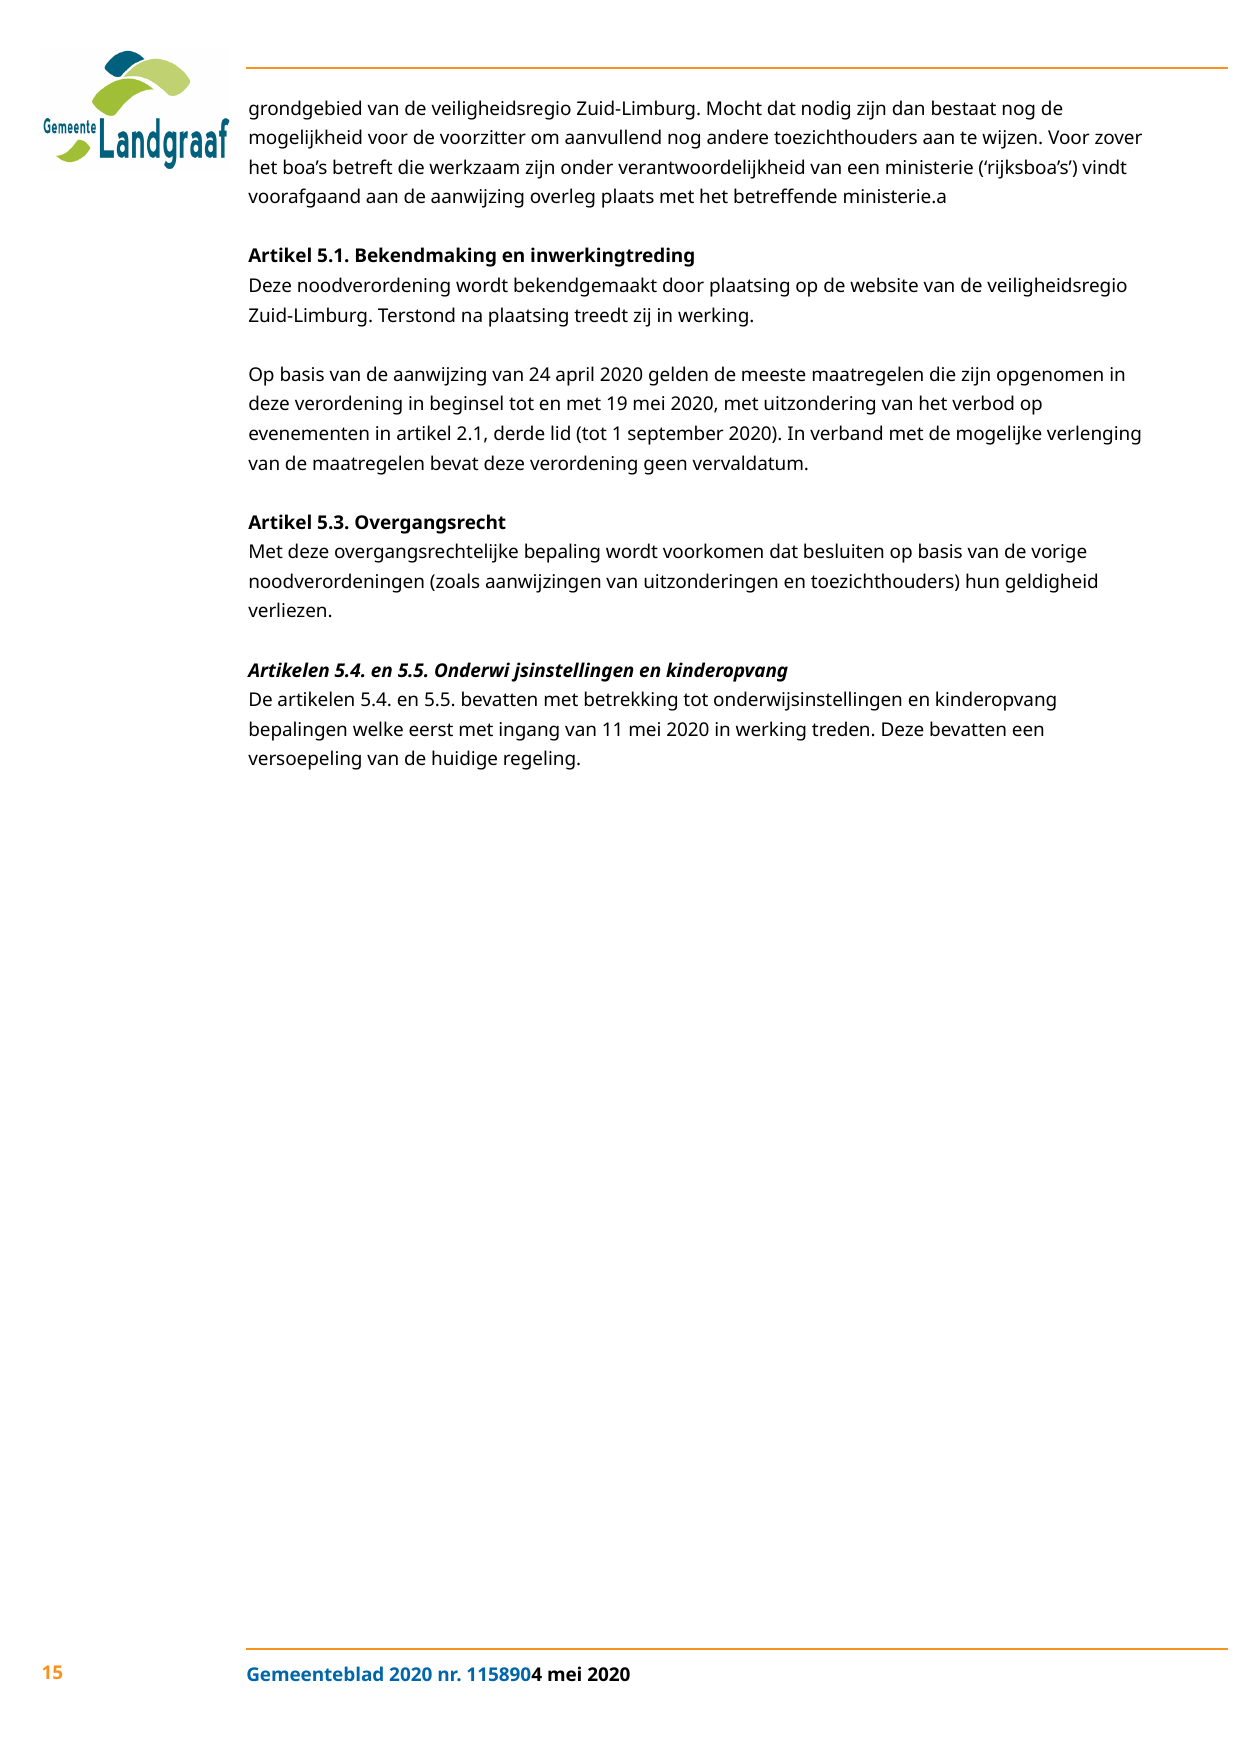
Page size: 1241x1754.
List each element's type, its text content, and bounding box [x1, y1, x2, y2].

picture [41, 47, 231, 172]
text Deze noodverordening wordt bekendgemaakt door plaatsing op de website van de veiligheidsregio Zuid-Limburg. Terstond na plaatsing treedt zij in werking. [248, 272, 1152, 328]
text Artikel 5.3. Overgangsrecht [248, 509, 1152, 535]
text Artikel 5.1. Bekendmaking en inwerkingtreding [248, 243, 1152, 268]
text De artikelen 5.4. en 5.5. bevatten met betrekking tot onderwijsinstellingen en kinderopvang bepalingen welke eerst met ingang van 11 mei 2020 in werking treden. Deze bevatten een versoepeling van de huidige regeling. [248, 686, 1152, 771]
text Met deze overgangsrechtelijke bepaling wordt voorkomen dat besluiten op basis van de vorige noodverordeningen (zoals aanwijzingen van uitzonderingen en toezichthouders) hun geldigheid verliezen. [248, 538, 1152, 623]
text grondgebied van de veiligheidsregio Zuid-Limburg. Mocht dat nodig zijn dan bestaat nog de mogelijkheid voor de voorzitter om aanvullend nog andere toezichthouders aan te wijzen. Voor zover het boa’s betreft die werkzaam zijn onder verantwoordelijkheid van een ministerie (‘rijksboa’s’) vindt voorafgaand aan de aanwijzing overleg plaats met het betreffende ministerie.a [248, 95, 1152, 209]
text Artikelen 5.4. en 5.5. Onderwi jsinstellingen en kinderopvang [248, 657, 1152, 683]
text Op basis van de aanwijzing van 24 april 2020 gelden de meeste maatregelen die zijn opgenomen in deze verordening in beginsel tot en met 19 mei 2020, met uitzondering van het verbod op evenementen in artikel 2.1, derde lid (tot 1 september 2020). In verband met de mogelijke verlenging van de maatregelen bevat deze verordening geen vervaldatum. [248, 361, 1152, 476]
